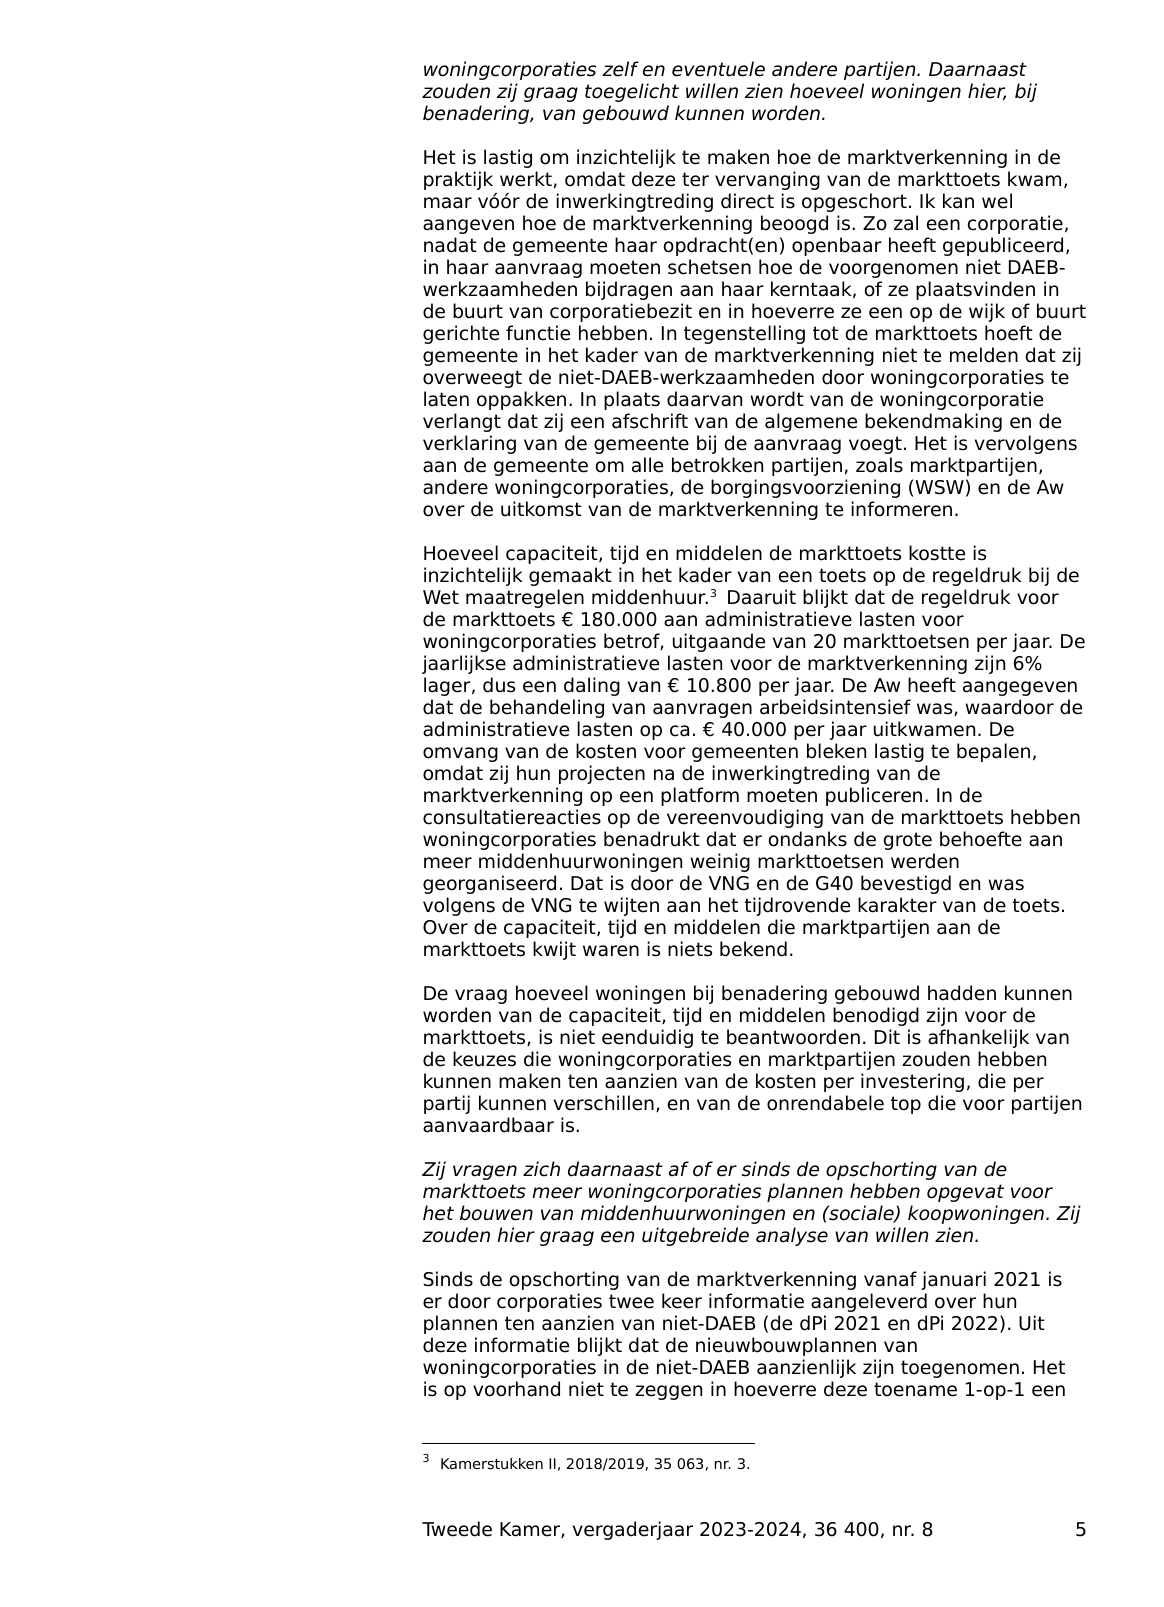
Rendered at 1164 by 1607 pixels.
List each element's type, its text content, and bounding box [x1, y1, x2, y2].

text Sinds de opschorting van de marktverkenning vanaf januari 2021 is er door corporaties twee keer informatie aangeleverd over hun plannen ten aanzien van niet-DAEB (de dPi 2021 en dPi 2022). Uit deze informatie blijkt dat de nieuwbouwplannen van woningcorporaties in de niet-DAEB aanzienlijk zijn toegenomen. Het is op voorhand niet te zeggen in hoeverre deze toename 1-op-1 een [422, 1269, 1087, 1401]
text Hoeveel capaciteit, tijd en middelen de markttoets kostte is inzichtelijk gemaakt in het kader van een toets op de regeldruk bij de Wet maatregelen middenhuur. Daaruit blijkt dat de regeldruk voor de markttoets € 180.000 aan administratieve lasten voor woningcorporaties betrof, uitgaande van 20 markttoetsen per jaar. De jaarlijkse administratieve lasten voor de marktverkenning zijn 6% lager, dus een daling van € 10.800 per jaar. De Aw heeft aangegeven dat de behandeling van aanvragen arbeidsintensief was, waardoor de administratieve lasten op ca. € 40.000 per jaar uitkwamen. De omvang van de kosten voor gemeenten bleken lastig te bepalen, omdat zij hun projecten na de inwerkingtreding van de marktverkenning op een platform moeten publiceren. In de consultatiereacties op de vereenvoudiging van de markttoets hebben woningcorporaties benadrukt dat er ondanks de grote behoefte aan meer middenhuurwoningen weinig markttoetsen werden georganiseerd. Dat is door de VNG en de G40 bevestigd en was volgens de VNG te wijten aan het tijdrovende karakter van de toets. Over de capaciteit, tijd en middelen die marktpartijen aan de markttoets kwijt waren is niets bekend. [422, 543, 1087, 961]
text Het is lastig om inzichtelijk te maken hoe de marktverkenning in de praktijk werkt, omdat deze ter vervanging van de markttoets kwam, maar vóór de inwerkingtreding direct is opgeschort. Ik kan wel aangeven hoe de marktverkenning beoogd is. Zo zal een corporatie, nadat de gemeente haar opdracht(en) openbaar heeft gepubliceerd, in haar aanvraag moeten schetsen hoe de voorgenomen niet DAEB-werkzaamheden bijdragen aan haar kerntaak, of ze plaatsvinden in de buurt van corporatiebezit en in hoeverre ze een op de wijk of buurt gerichte functie hebben. In tegenstelling tot de markttoets hoeft de gemeente in het kader van de marktverkenning niet te melden dat zij overweegt de niet-DAEB-werkzaamheden door woningcorporaties te laten oppakken. In plaats daarvan wordt van de woningcorporatie verlangt dat zij een afschrift van de algemene bekendmaking en de verklaring van de gemeente bij de aanvraag voegt. Het is vervolgens aan de gemeente om alle betrokken partijen, zoals marktpartijen, andere woningcorporaties, de borgingsvoorziening (WSW) en de Aw over de uitkomst van de marktverkenning te informeren. [422, 147, 1087, 521]
text woningcorporaties zelf en eventuele andere partijen. Daarnaast zouden zij graag toegelicht willen zien hoeveel woningen hier, bij benadering, van gebouwd kunnen worden. [422, 59, 1087, 125]
text Zij vragen zich daarnaast af of er sinds de opschorting van de markttoets meer woningcorporaties plannen hebben opgevat voor het bouwen van middenhuurwoningen en (sociale) koopwoningen. Zij zouden hier graag een uitgebreide analyse van willen zien. [422, 1159, 1087, 1247]
text Kamerstukken II, 2018/2019, 35 063, nr. 3. [422, 1452, 1087, 1474]
text De vraag hoeveel woningen bij benadering gebouwd hadden kunnen worden van de capaciteit, tijd en middelen benodigd zijn voor de markttoets, is niet eenduidig te beantwoorden. Dit is afhankelijk van de keuzes die woningcorporaties en marktpartijen zouden hebben kunnen maken ten aanzien van de kosten per investering, die per partij kunnen verschillen, en van de onrendabele top die voor partijen aanvaardbaar is. [422, 983, 1087, 1137]
